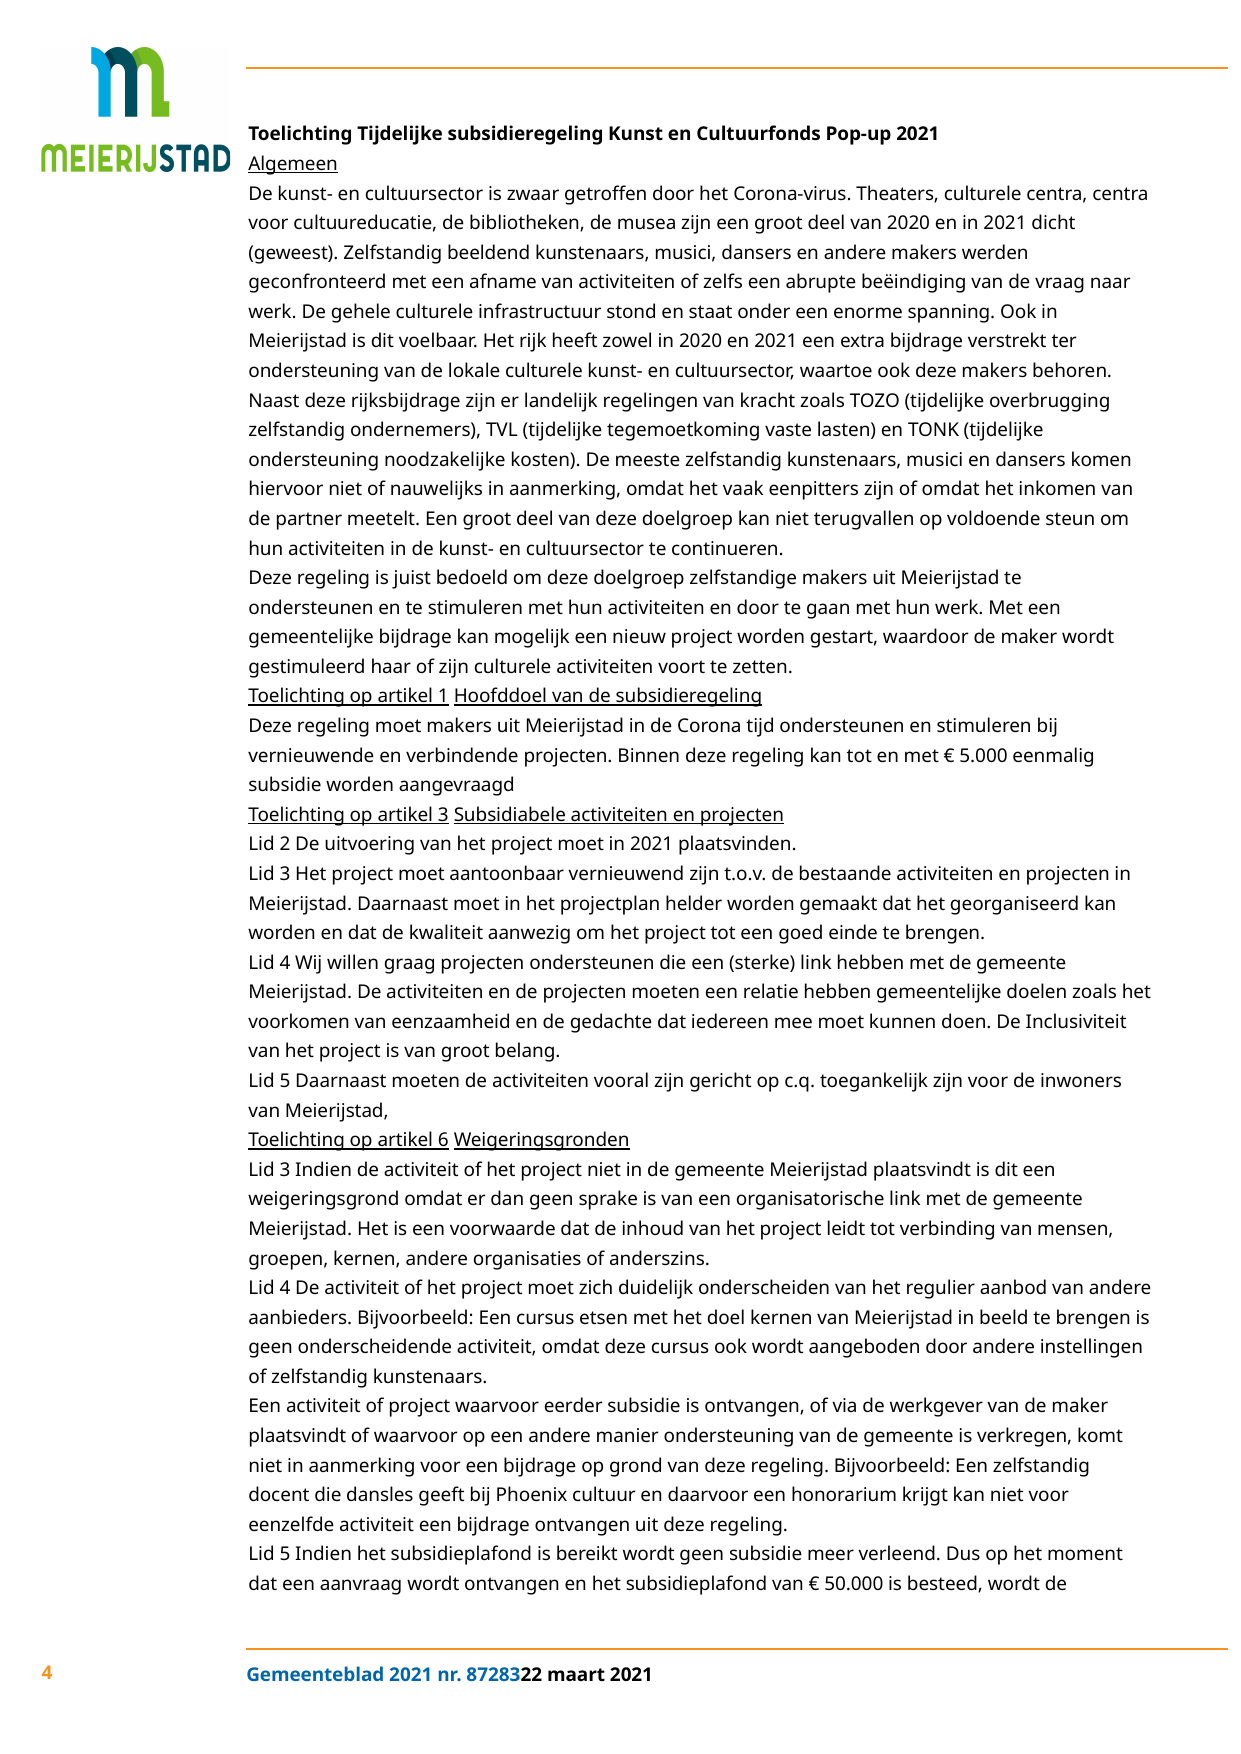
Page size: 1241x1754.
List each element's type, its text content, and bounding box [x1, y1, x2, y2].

text Naast deze rijksbijdrage zijn er landelijk regelingen van kracht zoals TOZO (tijdelijke overbrugging zelfstandig ondernemers), TVL (tijdelijke tegemoetkoming vaste lasten) en TONK (tijdelijke ondersteuning noodzakelijke kosten). De meeste zelfstandig kunstenaars, musici en dansers komen hiervoor niet of nauwelijks in aanmerking, omdat het vaak eenpitters zijn of omdat het inkomen van de partner meetelt. Een groot deel van deze doelgroep kan niet terugvallen op voldoende steun om hun activiteiten in de kunst- en cultuursector te continueren. [248, 387, 1152, 561]
picture [41, 47, 231, 172]
text Algemeen [248, 150, 1152, 176]
text Lid 4 Wij willen graag projecten ondersteunen die een (sterke) link hebben met de gemeente Meierijstad. De activiteiten en de projecten moeten een relatie hebben gemeentelijke doelen zoals het voorkomen van eenzaamheid en de gedachte dat iedereen mee moet kunnen doen. De Inclusiviteit van het project is van groot belang. [248, 949, 1152, 1063]
text Deze regeling moet makers uit Meierijstad in de Corona tijd ondersteunen en stimuleren bij vernieuwende en verbindende projecten. Binnen deze regeling kan tot en met € 5.000 eenmalig subsidie worden aangevraagd [248, 712, 1152, 797]
text Lid 2 De uitvoering van het project moet in 2021 plaatsvinden. [248, 831, 1152, 856]
text Lid 5 Daarnaast moeten de activiteiten vooral zijn gericht op c.q. toegankelijk zijn voor de inwoners van Meierijstad, [248, 1067, 1152, 1123]
text Toelichting Tijdelijke subsidieregeling Kunst en Cultuurfonds Pop-up 2021 [248, 121, 1152, 146]
text Lid 5 Indien het subsidieplafond is bereikt wordt geen subsidie meer verleend. Dus op het moment dat een aanvraag wordt ontvangen en het subsidieplafond van € 50.000 is besteed, wordt de [248, 1541, 1152, 1596]
text Een activiteit of project waarvoor eerder subsidie is ontvangen, of via de werkgever van de maker plaatsvindt of waarvoor op een andere manier ondersteuning van de gemeente is verkregen, komt niet in aanmerking voor een bijdrage op grond van deze regeling. Bijvoorbeeld: Een zelfstandig docent die dansles geeft bij Phoenix cultuur en daarvoor een honorarium krijgt kan niet voor eenzelfde activiteit een bijdrage ontvangen uit deze regeling. [248, 1393, 1152, 1537]
text Toelichting op artikel 6 Weigeringsgronden [248, 1126, 1152, 1152]
text Deze regeling is juist bedoeld om deze doelgroep zelfstandige makers uit Meierijstad te ondersteunen en te stimuleren met hun activiteiten en door te gaan met hun werk. Met een gemeentelijke bijdrage kan mogelijk een nieuw project worden gestart, waardoor de maker wordt gestimuleerd haar of zijn culturele activiteiten voort te zetten. [248, 564, 1152, 679]
text De kunst- en cultuursector is zwaar getroffen door het Corona-virus. Theaters, culturele centra, centra voor cultuureducatie, de bibliotheken, de musea zijn een groot deel van 2020 en in 2021 dicht (geweest). Zelfstandig beeldend kunstenaars, musici, dansers en andere makers werden geconfronteerd met een afname van activiteiten of zelfs een abrupte beëindiging van de vraag naar werk. De gehele culturele infrastructuur stond en staat onder een enorme spanning. Ook in Meierijstad is dit voelbaar. Het rijk heeft zowel in 2020 en 2021 een extra bijdrage verstrekt ter ondersteuning van de lokale culturele kunst- en cultuursector, waartoe ook deze makers behoren. [248, 180, 1152, 383]
text Lid 3 Indien de activiteit of het project niet in de gemeente Meierijstad plaatsvindt is dit een weigeringsgrond omdat er dan geen sprake is van een organisatorische link met de gemeente Meierijstad. Het is een voorwaarde dat de inhoud van het project leidt tot verbinding van mensen, groepen, kernen, andere organisaties of anderszins. [248, 1156, 1152, 1271]
text Toelichting op artikel 1 Hoofddoel van de subsidieregeling [248, 683, 1152, 708]
text Toelichting op artikel 3 Subsidiabele activiteiten en projecten [248, 801, 1152, 827]
text Lid 4 De activiteit of het project moet zich duidelijk onderscheiden van het regulier aanbod van andere aanbieders. Bijvoorbeeld: Een cursus etsen met het doel kernen van Meierijstad in beeld te brengen is geen onderscheidende activiteit, omdat deze cursus ook wordt aangeboden door andere instellingen of zelfstandig kunstenaars. [248, 1274, 1152, 1389]
text Lid 3 Het project moet aantoonbaar vernieuwend zijn t.o.v. de bestaande activiteiten en projecten in Meierijstad. Daarnaast moet in het projectplan helder worden gemaakt dat het georganiseerd kan worden en dat de kwaliteit aanwezig om het project tot een goed einde te brengen. [248, 860, 1152, 945]
